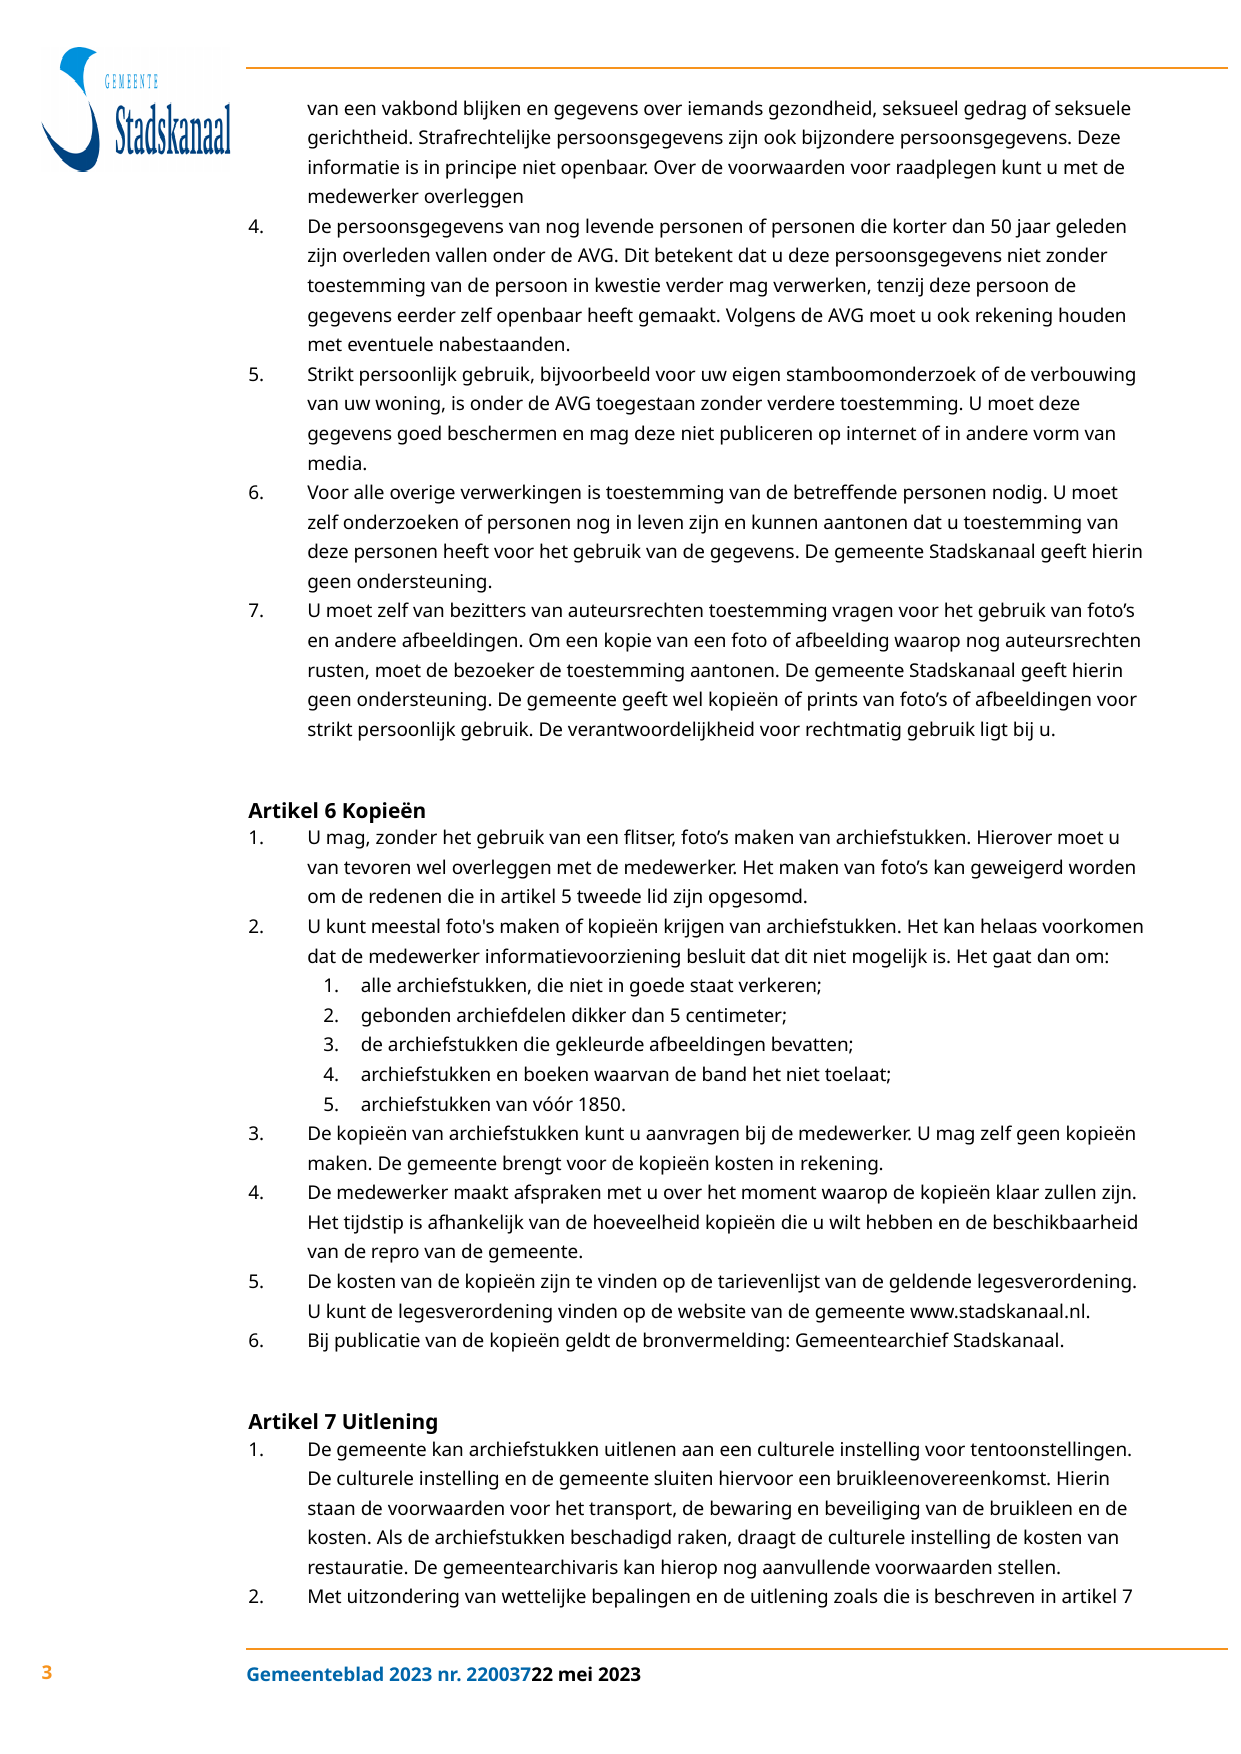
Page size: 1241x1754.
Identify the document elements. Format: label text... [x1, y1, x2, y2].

list U moet zelf van bezitters van auteursrechten toestemming vragen voor het gebruik van foto’s en andere afbeeldingen. Om een kopie van een foto of afbeelding waarop nog auteursrechten rusten, moet de bezoeker de toestemming aantonen. De gemeente Stadskanaal geeft hierin geen ondersteuning. De gemeente geeft wel kopieën of prints van foto’s of afbeeldingen voor strikt persoonlijk gebruik. De verantwoordelijkheid voor rechtmatig gebruik ligt bij u. [248, 598, 1152, 742]
list archiefstukken en boeken waarvan de band het niet toelaat; [323, 1061, 1152, 1087]
text Artikel 6 Kopieën [248, 796, 1152, 824]
list archiefstukken van vóór 1850. [323, 1091, 1152, 1116]
list De kopieën van archiefstukken kunt u aanvragen bij de medewerker. U mag zelf geen kopieën maken. De gemeente brengt voor de kopieën kosten in rekening. [248, 1120, 1152, 1176]
list Bij publicatie van de kopieën geldt de bronvermelding: Gemeentearchief Stadskanaal. [248, 1327, 1152, 1353]
list De persoonsgegevens van nog levende personen of personen die korter dan 50 jaar geleden zijn overleden vallen onder de AVG. Dit betekent dat u deze persoonsgegevens niet zonder toestemming van de persoon in kwestie verder mag verwerken, tenzij deze persoon de gegevens eerder zelf openbaar heeft gemaakt. Volgens de AVG moet u ook rekening houden met eventuele nabestaanden. [248, 213, 1152, 357]
list Strikt persoonlijk gebruik, bijvoorbeeld voor uw eigen stamboomonderzoek of de verbouwing van uw woning, is onder de AVG toegestaan zonder verdere toestemming. U moet deze gegevens goed beschermen en mag deze niet publiceren op internet of in andere vorm van media. [248, 361, 1152, 476]
list U mag, zonder het gebruik van een flitser, foto’s maken van archiefstukken. Hierover moet u van tevoren wel overleggen met de medewerker. Het maken van foto’s kan geweigerd worden om de redenen die in artikel 5 tweede lid zijn opgesomd. [248, 824, 1152, 909]
list Voor alle overige verwerkingen is toestemming van de betreffende personen nodig. U moet zelf onderzoeken of personen nog in leven zijn en kunnen aantonen dat u toestemming van deze personen heeft voor het gebruik van de gegevens. De gemeente Stadskanaal geeft hierin geen ondersteuning. [248, 479, 1152, 594]
list Met uitzondering van wettelijke bepalingen en de uitlening zoals die is beschreven in artikel 7 [248, 1584, 1152, 1609]
text Artikel 7 Uitlening [248, 1407, 1152, 1436]
list de archiefstukken die gekleurde afbeeldingen bevatten; [323, 1032, 1152, 1057]
list van een vakbond blijken en gegevens over iemands gezondheid, seksueel gedrag of seksuele gerichtheid. Strafrechtelijke persoonsgegevens zijn ook bijzondere persoonsgegevens. Deze informatie is in principe niet openbaar. Over de voorwaarden voor raadplegen kunt u met de medewerker overleggen [248, 95, 1152, 209]
list gebonden archiefdelen dikker dan 5 centimeter; [323, 1002, 1152, 1028]
list alle archiefstukken, die niet in goede staat verkeren; [323, 972, 1152, 998]
list De kosten van de kopieën zijn te vinden op de tarievenlijst van de geldende legesverordening. U kunt de legesverordening vinden op de website van de gemeente www.stadskanaal.nl. [248, 1268, 1152, 1323]
list De gemeente kan archiefstukken uitlenen aan een culturele instelling voor tentoonstellingen. De culturele instelling en de gemeente sluiten hiervoor een bruikleenovereenkomst. Hierin staan de voorwaarden voor het transport, de bewaring en beveiliging van de bruikleen en de kosten. Als de archiefstukken beschadigd raken, draagt de culturele instelling de kosten van restauratie. De gemeentearchivaris kan hierop nog aanvullende voorwaarden stellen. [248, 1436, 1152, 1580]
picture [41, 47, 231, 172]
list U kunt meestal foto's maken of kopieën krijgen van archiefstukken. Het kan helaas voorkomen dat de medewerker informatievoorziening besluit dat dit niet mogelijk is. Het gaat dan om: [248, 913, 1152, 968]
list De medewerker maakt afspraken met u over het moment waarop de kopieën klaar zullen zijn. Het tijdstip is afhankelijk van de hoeveelheid kopieën die u wilt hebben en de beschikbaarheid van de repro van de gemeente. [248, 1179, 1152, 1264]
